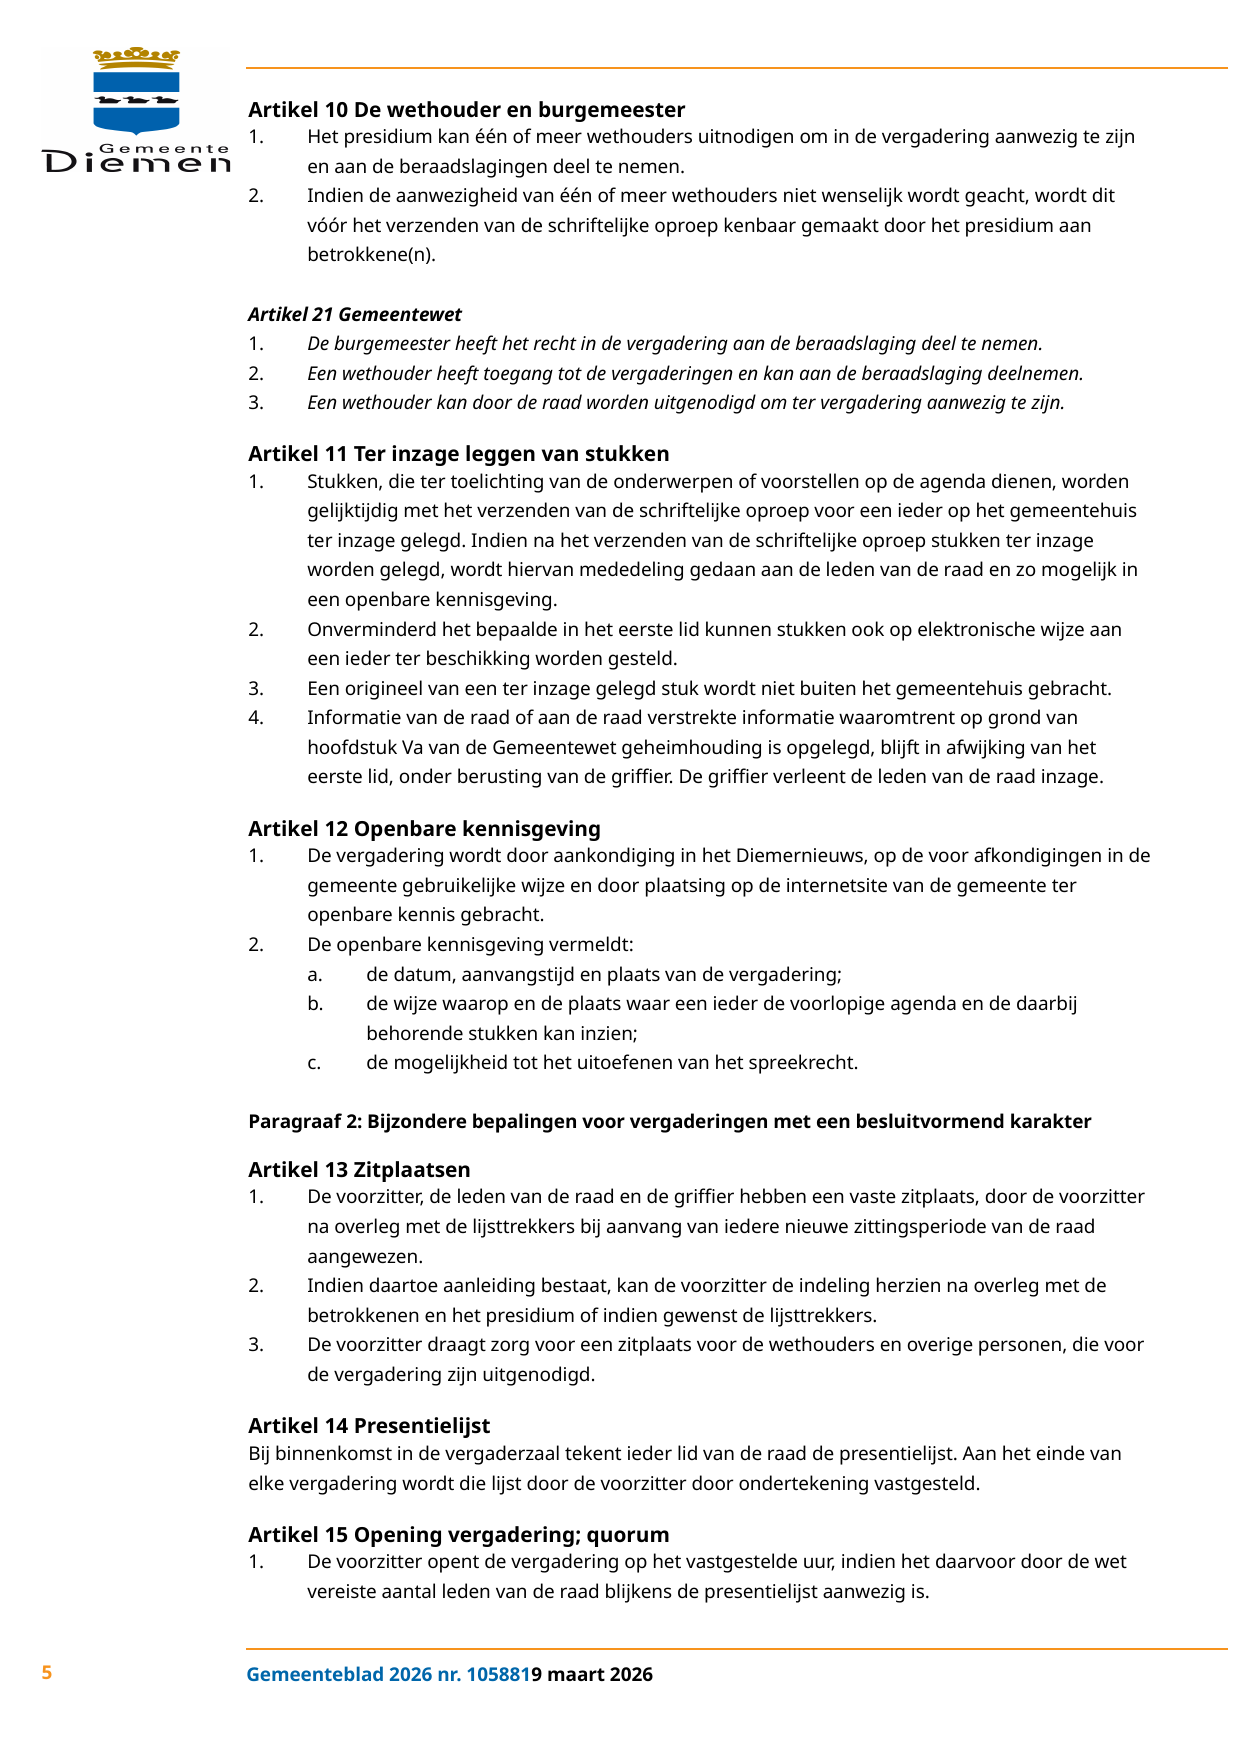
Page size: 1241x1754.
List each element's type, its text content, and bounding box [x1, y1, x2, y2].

picture [41, 47, 231, 172]
table_header Artikel 21 Gemeentewet De burgemeester heeft het recht in de vergadering aan de beraadslaging deel te nemen. Een wethouder heeft toegang tot de vergaderingen en kan aan de beraadslaging deelnemen. Een wethouder kan door de raad worden uitgenodigd om ter vergadering aanwezig te zijn. [248, 301, 1152, 415]
list Een origineel van een ter inzage gelegd stuk wordt niet buiten het gemeentehuis gebracht. [248, 675, 1152, 701]
list de wijze waarop en de plaats waar een ieder de voorlopige agenda en de daarbij behorende stukken kan inzien; [307, 990, 1152, 1046]
list Stukken, die ter toelichting van de onderwerpen of voorstellen op de agenda dienen, worden gelijktijdig met het verzenden van de schriftelijke oproep voor een ieder op het gemeentehuis ter inzage gelegd. Indien na het verzenden van de schriftelijke oproep stukken ter inzage worden gelegd, wordt hiervan mededeling gedaan aan de leden van de raad en zo mogelijk in een openbare kennisgeving. [248, 468, 1152, 612]
text Paragraaf 2: Bijzondere bepalingen voor vergaderingen met een besluitvormend karakter [248, 1109, 1152, 1134]
list De voorzitter, de leden van de raad en de griffier hebben een vaste zitplaats, door de voorzitter na overleg met de lijsttrekkers bij aanvang van iedere nieuwe zittingsperiode van de raad aangewezen. [248, 1184, 1152, 1269]
list De voorzitter draagt zorg voor een zitplaats voor de wethouders en overige personen, die voor de vergadering zijn uitgenodigd. [248, 1332, 1152, 1387]
list Het presidium kan één of meer wethouders uitnodigen om in de vergadering aanwezig te zijn en aan de beraadslagingen deel te nemen. [248, 123, 1152, 178]
text Artikel 14 Presentielijst [248, 1412, 1152, 1440]
text Bij binnenkomst in de vergaderzaal tekent ieder lid van de raad de presentielijst. Aan het einde van elke vergadering wordt die lijst door de voorzitter door ondertekening vastgesteld. [248, 1440, 1152, 1495]
text Artikel 10 De wethouder en burgemeester [248, 95, 1152, 123]
list De voorzitter opent de vergadering op het vastgestelde uur, indien het daarvoor door de wet vereiste aantal leden van de raad blijkens de presentielijst aanwezig is. [248, 1548, 1152, 1604]
list De vergadering wordt door aankondiging in het Diemernieuws, op de voor afkondigingen in de gemeente gebruikelijke wijze en door plaatsing op de internetsite van de gemeente ter openbare kennis gebracht. [248, 842, 1152, 927]
list Onverminderd het bepaalde in het eerste lid kunnen stukken ook op elektronische wijze aan een ieder ter beschikking worden gesteld. [248, 616, 1152, 671]
list Indien daartoe aanleiding bestaat, kan de voorzitter de indeling herzien na overleg met de betrokkenen en het presidium of indien gewenst de lijsttrekkers. [248, 1272, 1152, 1328]
text Artikel 12 Openbare kennisgeving [248, 814, 1152, 842]
text Artikel 15 Opening vergadering; quorum [248, 1520, 1152, 1548]
list de mogelijkheid tot het uitoefenen van het spreekrecht. [307, 1049, 1152, 1075]
list Informatie van de raad of aan de raad verstrekte informatie waaromtrent op grond van hoofdstuk Va van de Gemeentewet geheimhouding is opgelegd, blijft in afwijking van het eerste lid, onder berusting van de griffier. De griffier verleent de leden van de raad inzage. [248, 704, 1152, 789]
list De openbare kennisgeving vermeldt: [248, 931, 1152, 957]
text Artikel 13 Zitplaatsen [248, 1155, 1152, 1184]
list Indien de aanwezigheid van één of meer wethouders niet wenselijk wordt geacht, wordt dit vóór het verzenden van de schriftelijke oproep kenbaar gemaakt door het presidium aan betrokkene(n). [248, 182, 1152, 267]
list de datum, aanvangstijd en plaats van de vergadering; [307, 961, 1152, 987]
text Artikel 11 Ter inzage leggen van stukken [248, 439, 1152, 468]
